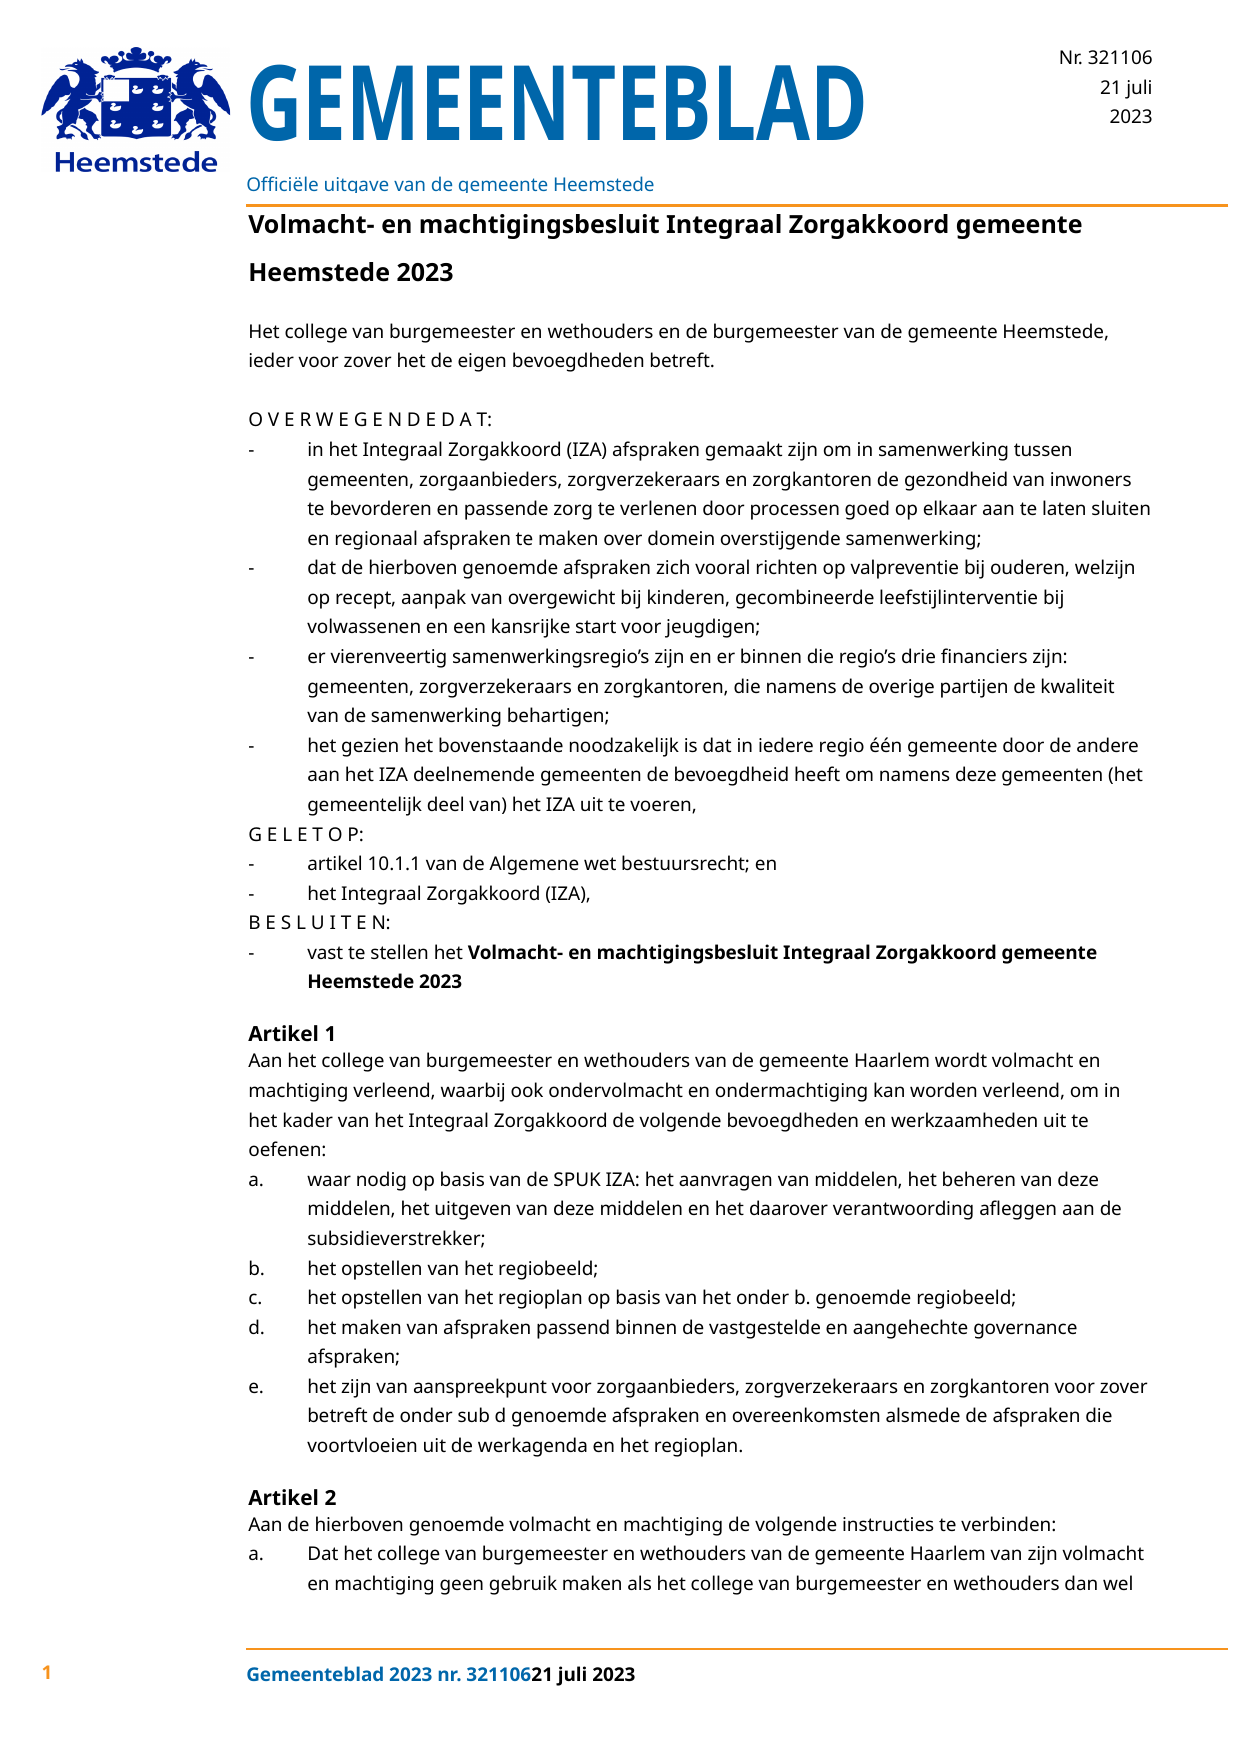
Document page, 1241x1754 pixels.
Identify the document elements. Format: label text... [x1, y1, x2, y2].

list het zijn van aanspreekpunt voor zorgaanbieders, zorgverzekeraars en zorgkantoren voor zover betreft de onder sub d genoemde afspraken en overeenkomsten alsmede de afspraken die voortvloeien uit de werkagenda en het regioplan. [248, 1373, 1152, 1458]
text Volmacht- en machtigingsbesluit Integraal Zorgakkoord gemeente Heemstede 2023 [248, 207, 1152, 288]
text Aan de hierboven genoemde volmacht en machtiging de volgende instructies te verbinden: [248, 1511, 1152, 1537]
list het maken van afspraken passend binnen de vastgestelde en aangehechte governance afspraken; [248, 1314, 1152, 1369]
text Artikel 1 [248, 1019, 1152, 1048]
text Het college van burgemeester en wethouders en de burgemeester van de gemeente Heemstede, ieder voor zover het de eigen bevoegdheden betreft. [248, 318, 1152, 373]
list in het Integraal Zorgakkoord (IZA) afspraken gemaakt zijn om in samenwerking tussen gemeenten, zorgaanbieders, zorgverzekeraars en zorgkantoren de gezondheid van inwoners te bevorderen en passende zorg te verlenen door processen goed op elkaar aan te laten sluiten en regionaal afspraken te maken over domein overstijgende samenwerking; [248, 436, 1152, 551]
list er vierenveertig samenwerkingsregio’s zijn en er binnen die regio’s drie financiers zijn: gemeenten, zorgverzekeraars en zorgkantoren, die namens de overige partijen de kwaliteit van de samenwerking behartigen; [248, 643, 1152, 728]
text Aan het college van burgemeester en wethouders van de gemeente Haarlem wordt volmacht en machtiging verleend, waarbij ook ondervolmacht en ondermachtiging kan worden verleend, om in het kader van het Integraal Zorgakkoord de volgende bevoegdheden en werkzaamheden uit te oefenen: [248, 1048, 1152, 1162]
list Dat het college van burgemeester en wethouders van de gemeente Haarlem van zijn volmacht en machtiging geen gebruik maken als het college van burgemeester en wethouders dan wel [248, 1541, 1152, 1596]
picture [41, 47, 231, 172]
list waar nodig op basis van de SPUK IZA: het aanvragen van middelen, het beheren van deze middelen, het uitgeven van deze middelen en het daarover verantwoording afleggen aan de subsidieverstrekker; [248, 1166, 1152, 1251]
text Artikel 2 [248, 1483, 1152, 1511]
list het opstellen van het regioplan op basis van het onder b. genoemde regiobeeld; [248, 1284, 1152, 1310]
list vast te stellen het Volmacht- en machtigingsbesluit Integraal Zorgakkoord gemeente Heemstede 2023 [248, 939, 1152, 994]
text G E L E T O P: [248, 821, 1152, 847]
list het Integraal Zorgakkoord (IZA), [248, 880, 1152, 906]
list het opstellen van het regiobeeld; [248, 1255, 1152, 1280]
list het gezien het bovenstaande noodzakelijk is dat in iedere regio één gemeente door de andere aan het IZA deelnemende gemeenten de bevoegdheid heeft om namens deze gemeenten (het gemeentelijk deel van) het IZA uit te voeren, [248, 732, 1152, 817]
list dat de hierboven genoemde afspraken zich vooral richten op valpreventie bij ouderen, welzijn op recept, aanpak van overgewicht bij kinderen, gecombineerde leefstijlinterventie bij volwassenen en een kansrijke start voor jeugdigen; [248, 554, 1152, 639]
text O V E R W E G E N D E D A T: [248, 407, 1152, 432]
text B E S L U I T E N: [248, 909, 1152, 935]
list artikel 10.1.1 van de Algemene wet bestuursrecht; en [248, 850, 1152, 876]
